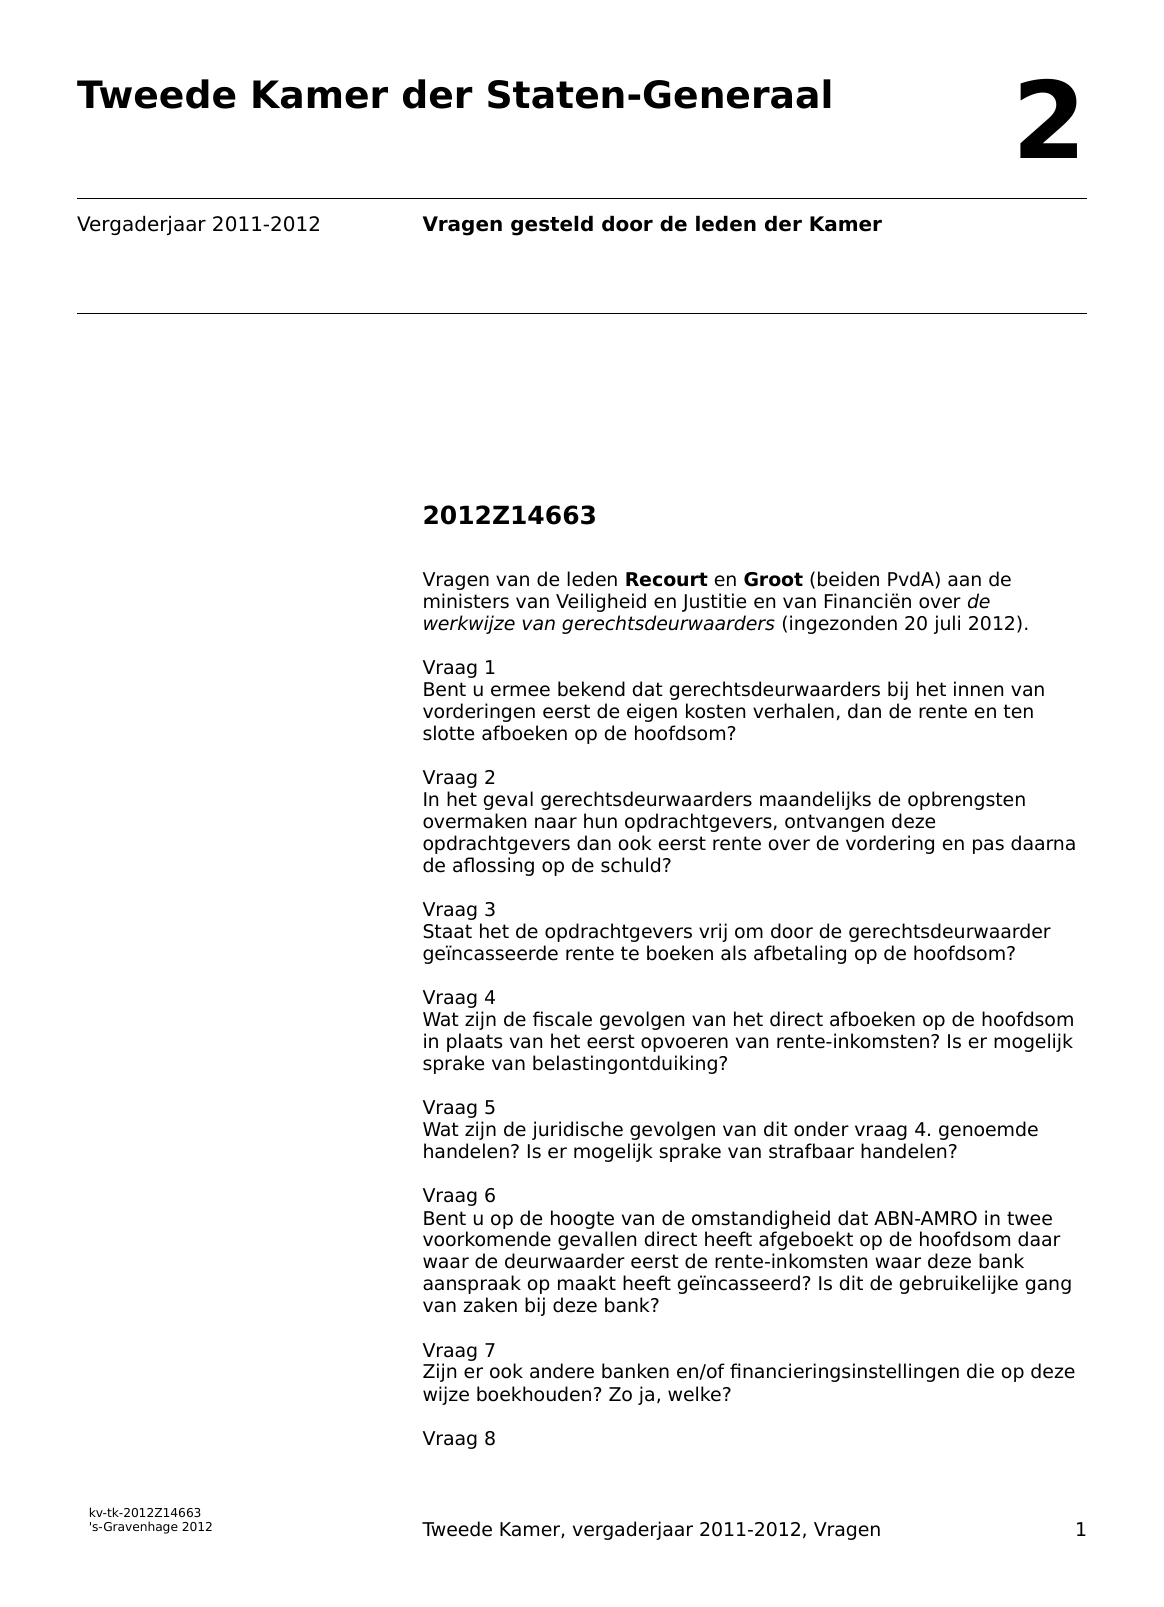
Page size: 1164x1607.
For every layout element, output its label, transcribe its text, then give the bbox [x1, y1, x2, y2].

table_cell Vragen gesteld door de leden der Kamer [422, 199, 1087, 313]
text Vraag 5 [422, 1097, 1087, 1119]
text Bent u op de hoogte van de omstandigheid dat ABN-AMRO in twee voorkomende gevallen direct heeft afgeboekt op de hoofdsom daar waar de deurwaarder eerst de rente-inkomsten waar deze bank aanspraak op maakt heeft geïncasseerd? Is dit de gebruikelijke gang van zaken bij deze bank? [422, 1207, 1087, 1317]
table_header 2 [886, 59, 1087, 198]
text Vraag 1 [422, 657, 1087, 679]
table_cell Vergaderjaar 2011-2012 [77, 199, 422, 313]
text Vraag 8 [422, 1428, 1087, 1449]
text Wat zijn de fiscale gevolgen van het direct afboeken op de hoofdsom in plaats van het eerst opvoeren van rente-inkomsten? Is er mogelijk sprake van belastingontduiking? [422, 1009, 1087, 1075]
text In het geval gerechtsdeurwaarders maandelijks de opbrengsten overmaken naar hun opdrachtgevers, ontvangen deze opdrachtgevers dan ook eerst rente over de vordering en pas daarna de aflossing op de schuld? [422, 789, 1087, 877]
text 's-Gravenhage 2012 [88, 1520, 323, 1534]
text Vragen van de leden Recourt en Groot (beiden PvdA) aan de ministers van Veiligheid en Justitie en van Financiën over de werkwijze van gerechtsdeurwaarders (ingezonden 20 juli 2012). [422, 569, 1087, 635]
text Vraag 7 [422, 1339, 1087, 1361]
text 2012Z14663 [422, 501, 1087, 531]
text Vraag 4 [422, 987, 1087, 1009]
text Zijn er ook andere banken en/of financieringsinstellingen die op deze wijze boekhouden? Zo ja, welke? [422, 1361, 1087, 1405]
text kv-tk-2012Z14663 [88, 1506, 323, 1520]
text Vraag 6 [422, 1185, 1087, 1207]
text Bent u ermee bekend dat gerechtsdeurwaarders bij het innen van vorderingen eerst de eigen kosten verhalen, dan de rente en ten slotte afboeken op de hoofdsom? [422, 679, 1087, 745]
text Staat het de opdrachtgevers vrij om door de gerechtsdeurwaarder geïncasseerde rente te boeken als afbetaling op de hoofdsom? [422, 921, 1087, 965]
text Vraag 3 [422, 899, 1087, 921]
table_header Tweede Kamer der Staten-Generaal [77, 59, 886, 198]
text Wat zijn de juridische gevolgen van dit onder vraag 4. genoemde handelen? Is er mogelijk sprake van strafbaar handelen? [422, 1119, 1087, 1163]
text Vraag 2 [422, 767, 1087, 789]
